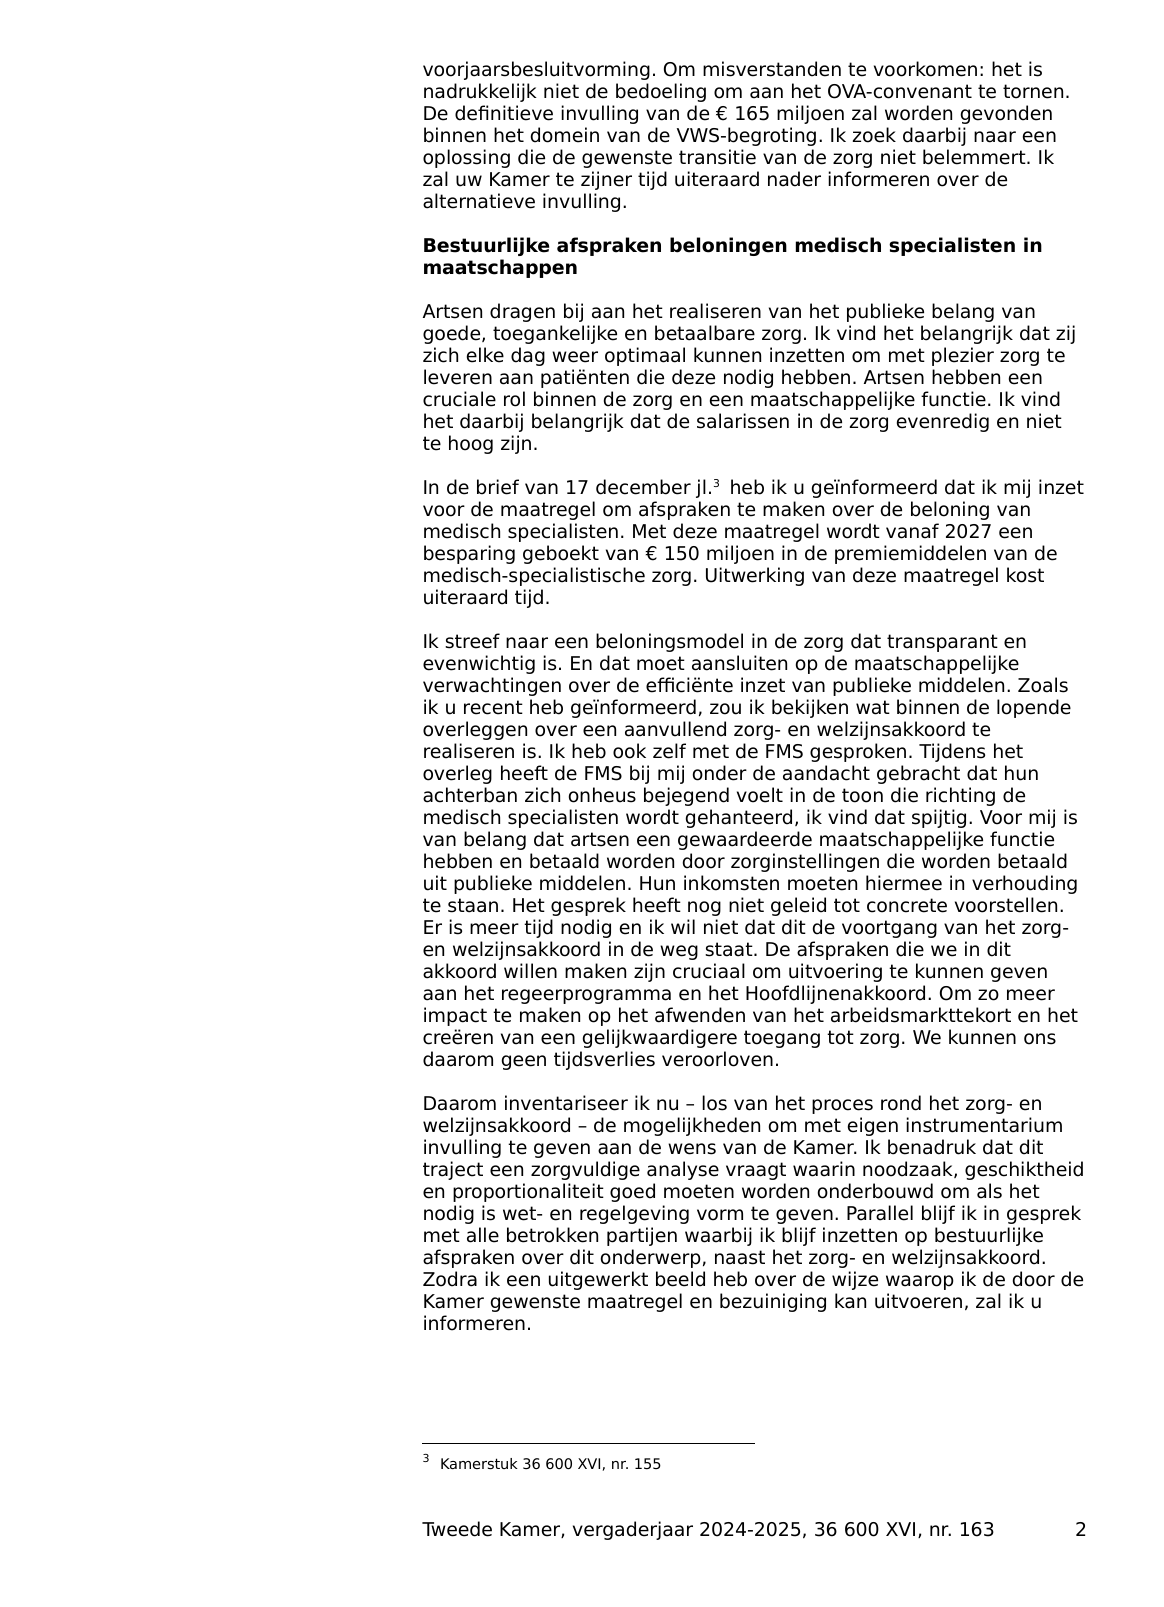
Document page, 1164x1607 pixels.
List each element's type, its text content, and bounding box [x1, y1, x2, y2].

text Artsen dragen bij aan het realiseren van het publieke belang van goede, toegankelijke en betaalbare zorg. Ik vind het belangrijk dat zij zich elke dag weer optimaal kunnen inzetten om met plezier zorg te leveren aan patiënten die deze nodig hebben. Artsen hebben een cruciale rol binnen de zorg en een maatschappelijke functie. Ik vind het daarbij belangrijk dat de salarissen in de zorg evenredig en niet te hoog zijn. [422, 301, 1087, 455]
text Ik streef naar een beloningsmodel in de zorg dat transparant en evenwichtig is. En dat moet aansluiten op de maatschappelijke verwachtingen over de efficiënte inzet van publieke middelen. Zoals ik u recent heb geïnformeerd, zou ik bekijken wat binnen de lopende overleggen over een aanvullend zorg- en welzijnsakkoord te realiseren is. Ik heb ook zelf met de FMS gesproken. Tijdens het overleg heeft de FMS bij mij onder de aandacht gebracht dat hun achterban zich onheus bejegend voelt in de toon die richting de medisch specialisten wordt gehanteerd, ik vind dat spijtig. Voor mij is van belang dat artsen een gewaardeerde maatschappelijke functie hebben en betaald worden door zorginstellingen die worden betaald uit publieke middelen. Hun inkomsten moeten hiermee in verhouding te staan. Het gesprek heeft nog niet geleid tot concrete voorstellen. Er is meer tijd nodig en ik wil niet dat dit de voortgang van het zorg- en welzijnsakkoord in de weg staat. De afspraken die we in dit akkoord willen maken zijn cruciaal om uitvoering te kunnen geven aan het regeerprogramma en het Hoofdlijnenakkoord. Om zo meer impact te maken op het afwenden van het arbeidsmarkttekort en het creëren van een gelijkwaardigere toegang tot zorg. We kunnen ons daarom geen tijdsverlies veroorloven. [422, 631, 1087, 1071]
text Kamerstuk 36 600 XVI, nr. 155 [422, 1452, 1087, 1474]
subtitle Bestuurlijke afspraken beloningen medisch specialisten in maatschappen [422, 235, 1087, 279]
text In de brief van 17 december jl. heb ik u geïnformeerd dat ik mij inzet voor de maatregel om afspraken te maken over de beloning van medisch specialisten. Met deze maatregel wordt vanaf 2027 een besparing geboekt van € 150 miljoen in de premiemiddelen van de medisch-specialistische zorg. Uitwerking van deze maatregel kost uiteraard tijd. [422, 477, 1087, 609]
text voorjaarsbesluitvorming. Om misverstanden te voorkomen: het is nadrukkelijk niet de bedoeling om aan het OVA-convenant te tornen. De definitieve invulling van de € 165 miljoen zal worden gevonden binnen het domein van de VWS-begroting. Ik zoek daarbij naar een oplossing die de gewenste transitie van de zorg niet belemmert. Ik zal uw Kamer te zijner tijd uiteraard nader informeren over de alternatieve invulling. [422, 59, 1087, 213]
text Daarom inventariseer ik nu – los van het proces rond het zorg- en welzijnsakkoord – de mogelijkheden om met eigen instrumentarium invulling te geven aan de wens van de Kamer. Ik benadruk dat dit traject een zorgvuldige analyse vraagt waarin noodzaak, geschiktheid en proportionaliteit goed moeten worden onderbouwd om als het nodig is wet- en regelgeving vorm te geven. Parallel blijf ik in gesprek met alle betrokken partijen waarbij ik blijf inzetten op bestuurlijke afspraken over dit onderwerp, naast het zorg- en welzijnsakkoord. Zodra ik een uitgewerkt beeld heb over de wijze waarop ik de door de Kamer gewenste maatregel en bezuiniging kan uitvoeren, zal ik u informeren. [422, 1093, 1087, 1335]
